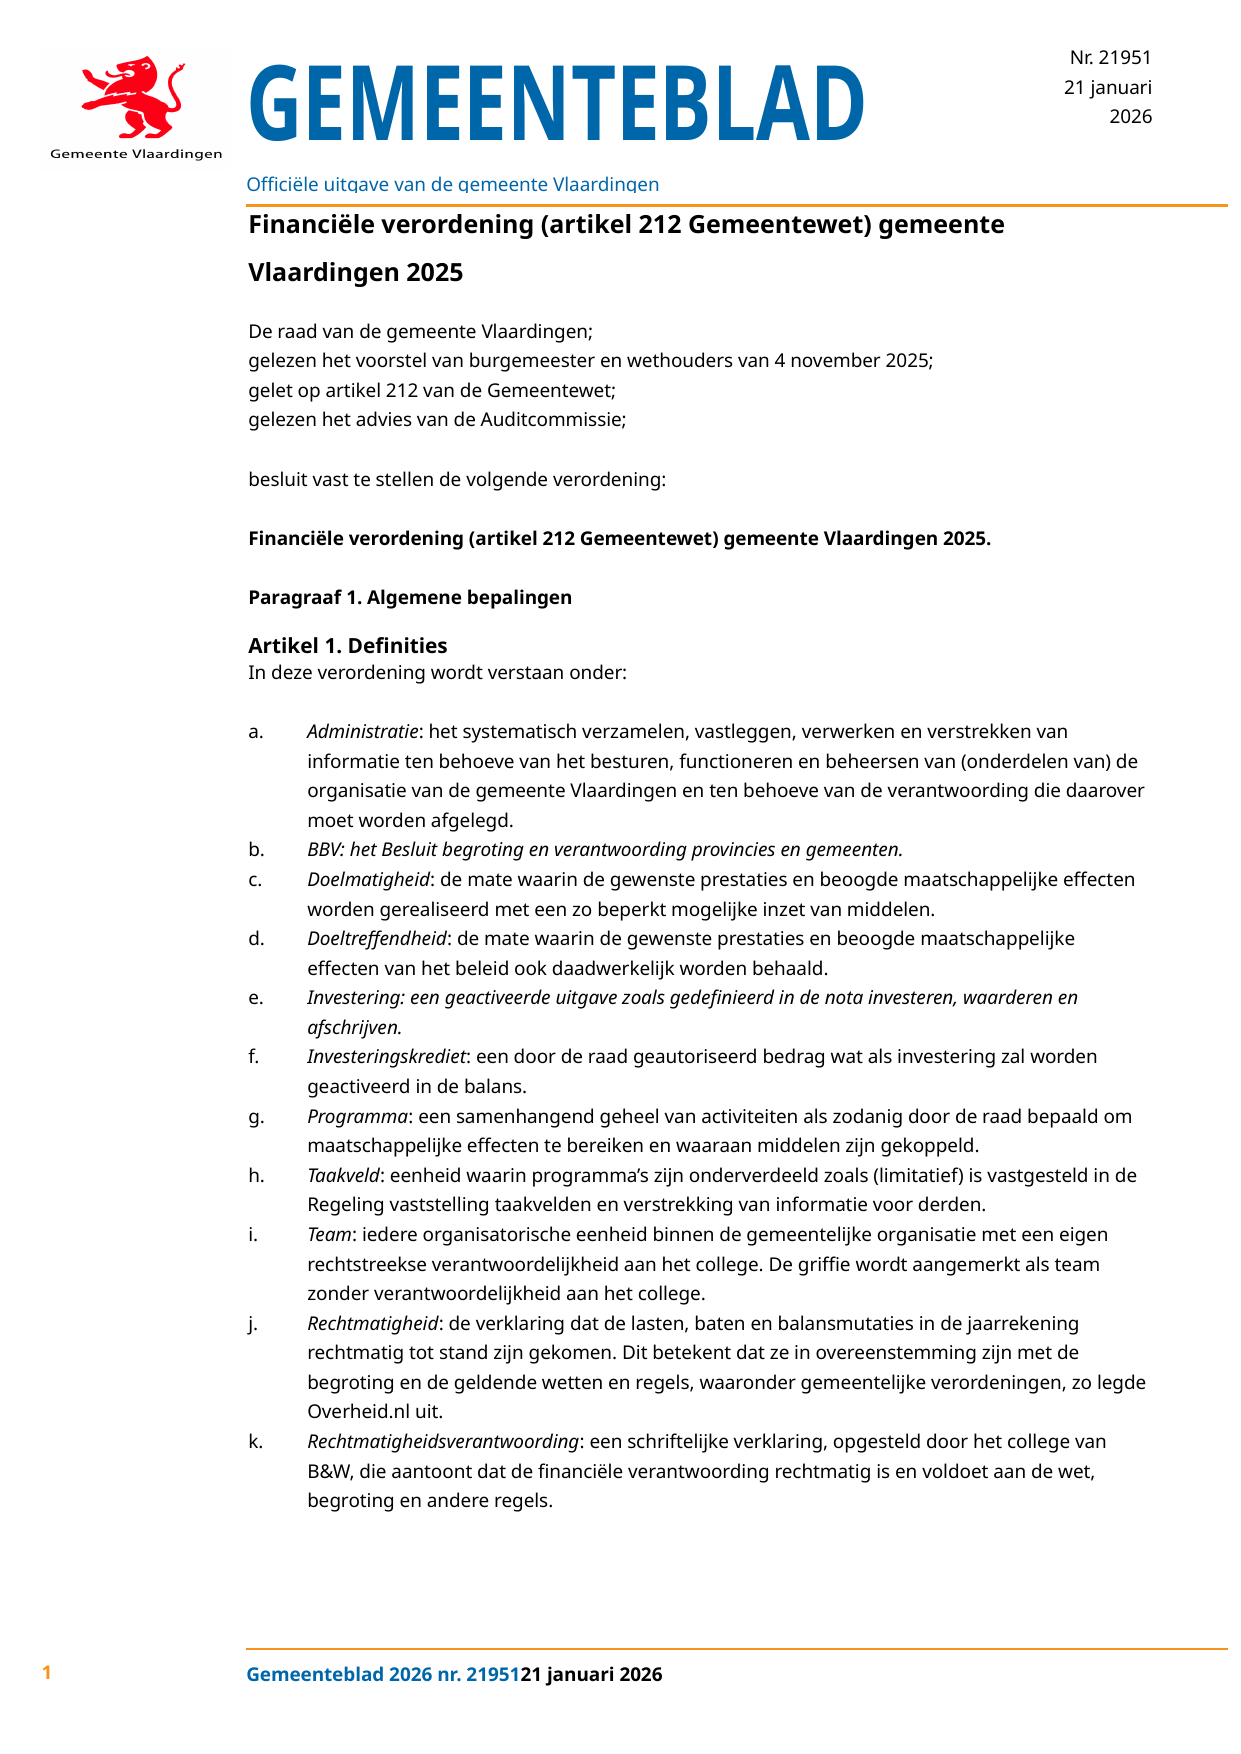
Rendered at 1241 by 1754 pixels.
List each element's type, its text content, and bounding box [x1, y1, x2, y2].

text Financiële verordening (artikel 212 Gemeentewet) gemeente Vlaardingen 2025. [248, 525, 1152, 551]
list Investeringskrediet: een door de raad geautoriseerd bedrag wat als investering zal worden geactiveerd in de balans. [248, 1044, 1152, 1099]
list BBV: het Besluit begroting en verantwoording provincies en gemeenten. [248, 837, 1152, 862]
text gelezen het voorstel van burgemeester en wethouders van 4 november 2025; [248, 347, 1152, 373]
list Investering: een geactiveerde uitgave zoals gedefinieerd in de nota investeren, waarderen en afschrijven. [248, 984, 1152, 1040]
list Programma: een samenhangend geheel van activiteiten als zodanig door de raad bepaald om maatschappelijke effecten te bereiken en waaraan middelen zijn gekoppeld. [248, 1103, 1152, 1158]
list Rechtmatigheidsverantwoording: een schriftelijke verklaring, opgesteld door het college van B&W, die aantoont dat de financiële verantwoording rechtmatig is en voldoet aan de wet, begroting en andere regels. [248, 1428, 1152, 1513]
picture [41, 47, 231, 172]
list Administratie: het systematisch verzamelen, vastleggen, verwerken en verstrekken van informatie ten behoeve van het besturen, functioneren en beheersen van (onderdelen van) de organisatie van de gemeente Vlaardingen en ten behoeve van de verantwoording die daarover moet worden afgelegd. [248, 718, 1152, 833]
text In deze verordening wordt verstaan onder: [248, 659, 1152, 685]
list Doelmatigheid: de mate waarin de gewenste prestaties en beoogde maatschappelijke effecten worden gerealiseerd met een zo beperkt mogelijke inzet van middelen. [248, 866, 1152, 922]
text gelet op artikel 212 van de Gemeentewet; [248, 377, 1152, 403]
text gelezen het advies van de Auditcommissie; [248, 407, 1152, 432]
list Rechtmatigheid: de verklaring dat de lasten, baten en balansmutaties in de jaarrekening rechtmatig tot stand zijn gekomen. Dit betekent dat ze in overeenstemming zijn met de begroting en de geldende wetten en regels, waaronder gemeentelijke verordeningen, zo legde Overheid.nl uit. [248, 1310, 1152, 1424]
text Financiële verordening (artikel 212 Gemeentewet) gemeente Vlaardingen 2025 [248, 207, 1152, 288]
list Team: iedere organisatorische eenheid binnen de gemeentelijke organisatie met een eigen rechtstreekse verantwoordelijkheid aan het college. De griffie wordt aangemerkt als team zonder verantwoordelijkheid aan het college. [248, 1221, 1152, 1306]
text De raad van de gemeente Vlaardingen; [248, 318, 1152, 344]
text Paragraaf 1. Algemene bepalingen [248, 584, 1152, 610]
list Taakveld: eenheid waarin programma’s zijn onderverdeeld zoals (limitatief) is vastgesteld in de Regeling vaststelling taakvelden en verstrekking van informatie voor derden. [248, 1162, 1152, 1217]
list Doeltreffendheid: de mate waarin de gewenste prestaties en beoogde maatschappelijke effecten van het beleid ook daadwerkelijk worden behaald. [248, 925, 1152, 981]
text besluit vast te stellen de volgende verordening: [248, 466, 1152, 492]
text Artikel 1. Definities [248, 631, 1152, 659]
